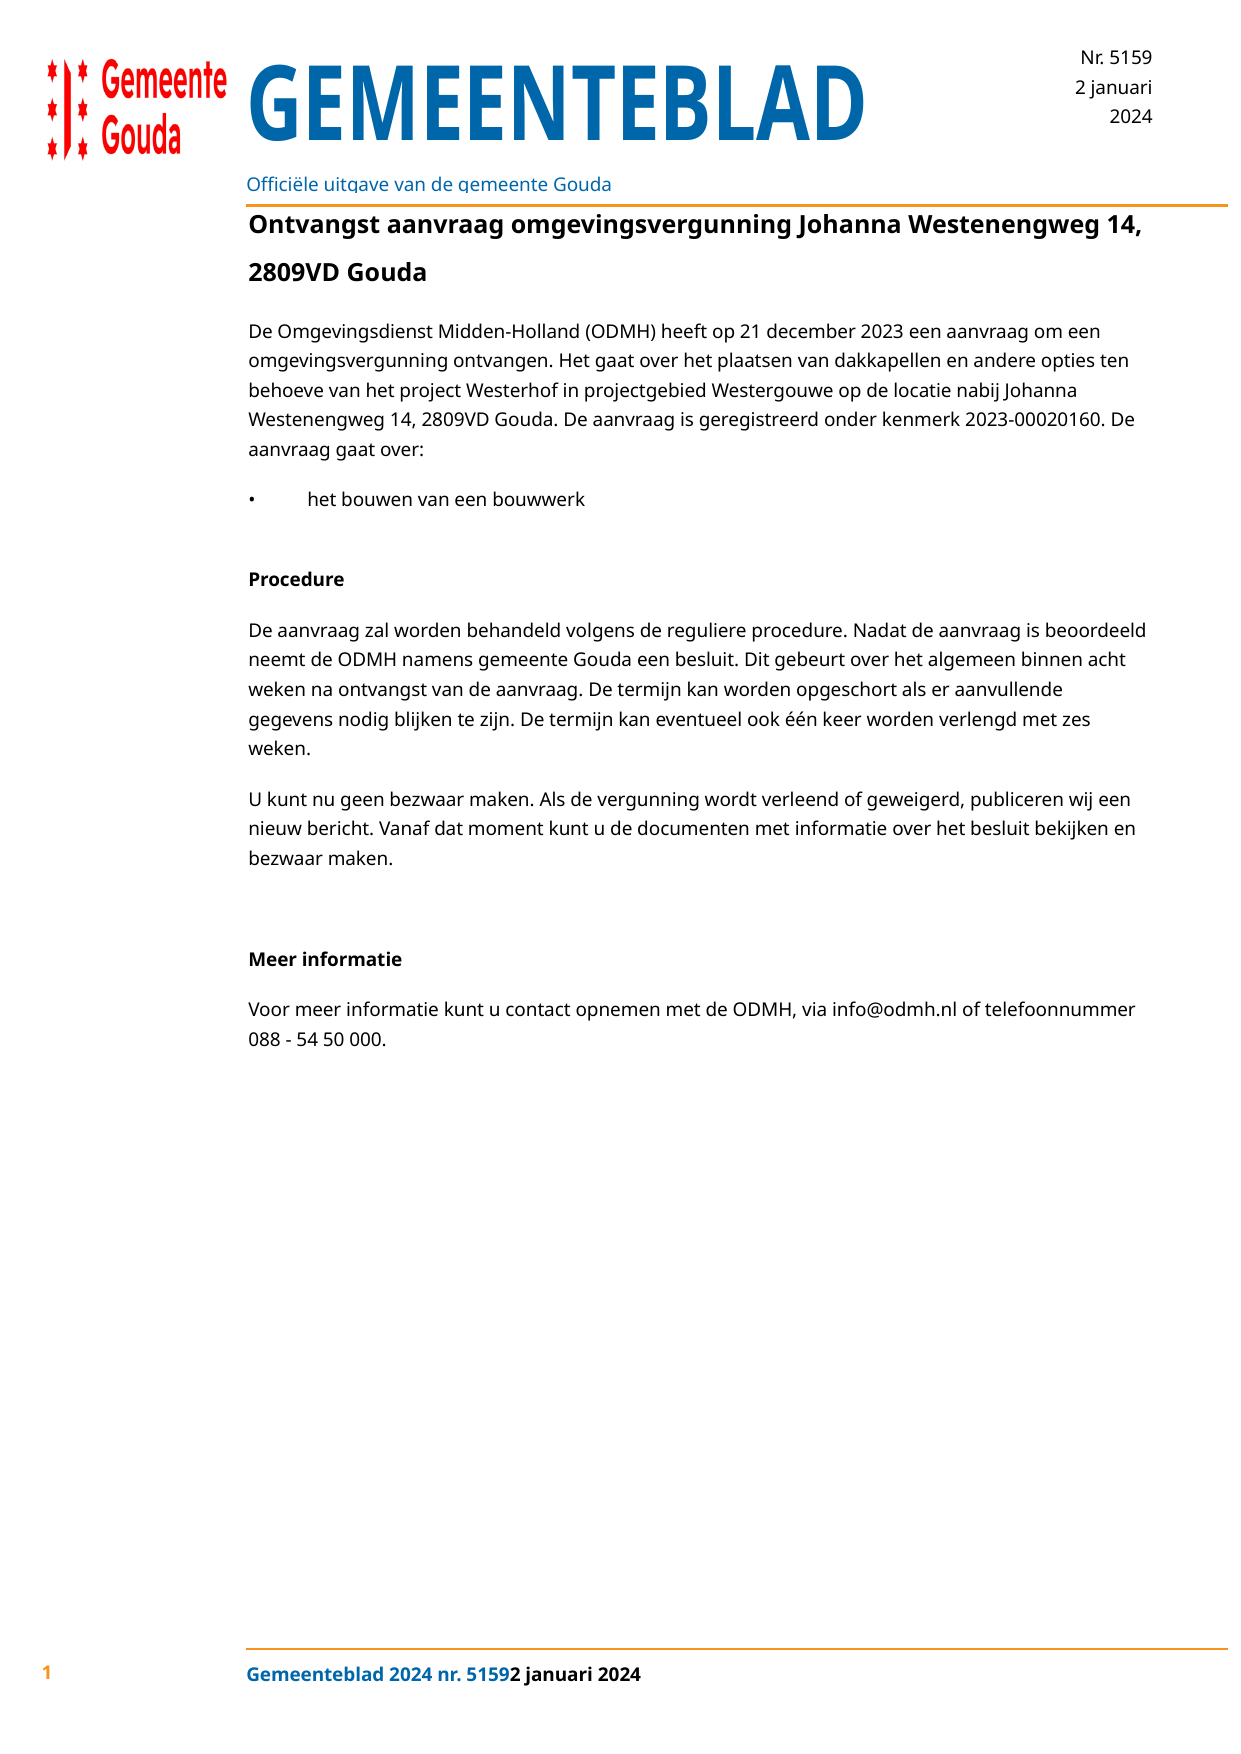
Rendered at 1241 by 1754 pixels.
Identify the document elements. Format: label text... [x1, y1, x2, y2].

text De Omgevingsdienst Midden-Holland (ODMH) heeft op 21 december 2023 een aanvraag om een omgevingsvergunning ontvangen. Het gaat over het plaatsen van dakkapellen en andere opties ten behoeve van het project Westerhof in projectgebied Westergouwe op de locatie nabij Johanna Westenengweg 14, 2809VD Gouda. De aanvraag is geregistreerd onder kenmerk 2023-00020160. De aanvraag gaat over: [248, 318, 1152, 462]
list het bouwen van een bouwwerk [248, 487, 1152, 512]
text Ontvangst aanvraag omgevingsvergunning Johanna Westenengweg 14, 2809VD Gouda [248, 207, 1152, 288]
text Meer informatie [248, 946, 1152, 972]
text Procedure [248, 567, 1152, 592]
text U kunt nu geen bezwaar maken. Als de vergunning wordt verleend of geweigerd, publiceren wij een nieuw bericht. Vanaf dat moment kunt u de documenten met informatie over het besluit bekijken en bezwaar maken. [248, 786, 1152, 871]
text Voor meer informatie kunt u contact opnemen met de ODMH, via info@odmh.nl of telefoonnummer 088 - 54 50 000. [248, 996, 1152, 1052]
text De aanvraag zal worden behandeld volgens de reguliere procedure. Nadat de aanvraag is beoordeeld neemt de ODMH namens gemeente Gouda een besluit. Dit gebeurt over het algemeen binnen acht weken na ontvangst van de aanvraag. De termijn kan worden opgeschort als er aanvullende gegevens nodig blijken te zijn. De termijn kan eventueel ook één keer worden verlengd met zes weken. [248, 617, 1152, 761]
picture [41, 47, 231, 172]
